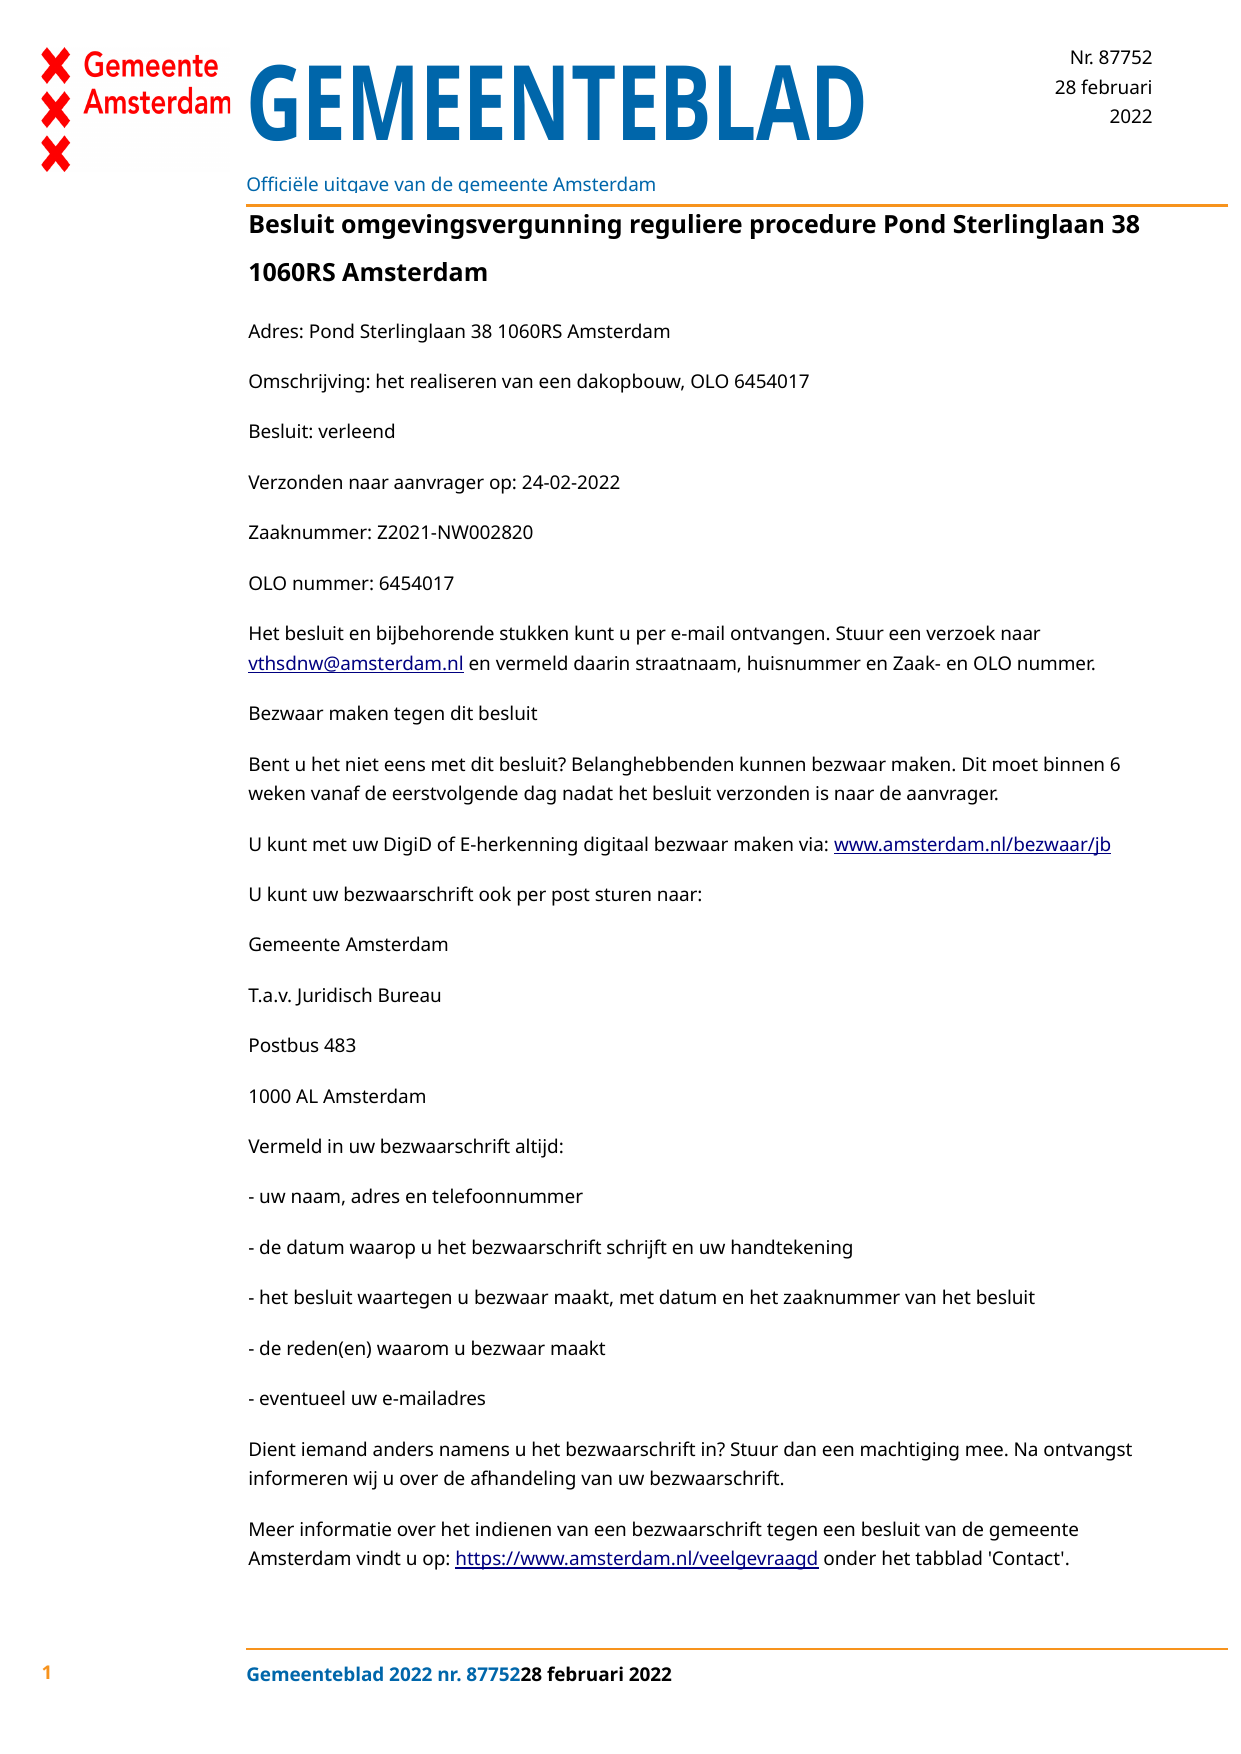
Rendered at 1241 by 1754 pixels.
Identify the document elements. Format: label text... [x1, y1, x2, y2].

text Zaaknummer: Z2021-NW002820 [248, 519, 1152, 545]
text Meer informatie over het indienen van een bezwaarschrift tegen een besluit van de gemeente Amsterdam vindt u op: https://www.amsterdam.nl/veelgevraagd onder het tabblad 'Contact'. [248, 1516, 1152, 1571]
text 1000 AL Amsterdam [248, 1083, 1152, 1109]
text Besluit omgevingsvergunning reguliere procedure Pond Sterlinglaan 38 1060RS Amsterdam [248, 207, 1152, 288]
text - uw naam, adres en telefoonnummer [248, 1184, 1152, 1209]
text OLO nummer: 6454017 [248, 570, 1152, 596]
text Postbus 483 [248, 1032, 1152, 1058]
text - de reden(en) waarom u bezwaar maakt [248, 1335, 1152, 1361]
text U kunt uw bezwaarschrift ook per post sturen naar: [248, 881, 1152, 907]
text Besluit: verleend [248, 419, 1152, 444]
text U kunt met uw DigiD of E-herkenning digitaal bezwaar maken via: www.amsterdam.nl/bezwaar/jb [248, 831, 1152, 857]
text - eventueel uw e-mailadres [248, 1385, 1152, 1411]
text Adres: Pond Sterlinglaan 38 1060RS Amsterdam [248, 318, 1152, 344]
text - het besluit waartegen u bezwaar maakt, met datum en het zaaknummer van het besluit [248, 1284, 1152, 1310]
text Het besluit en bijbehorende stukken kunt u per e-mail ontvangen. Stuur een verzoek naar vthsdnw@amsterdam.nl en vermeld daarin straatnaam, huisnummer en Zaak- en OLO nummer. [248, 620, 1152, 676]
text Verzonden naar aanvrager op: 24-02-2022 [248, 469, 1152, 495]
text Gemeente Amsterdam [248, 932, 1152, 957]
text Bent u het niet eens met dit besluit? Belanghebbenden kunnen bezwaar maken. Dit moet binnen 6 weken vanaf de eerstvolgende dag nadat het besluit verzonden is naar de aanvrager. [248, 751, 1152, 806]
text Bezwaar maken tegen dit besluit [248, 700, 1152, 726]
text Dient iemand anders namens u het bezwaarschrift in? Stuur dan een machtiging mee. Na ontvangst informeren wij u over de afhandeling van uw bezwaarschrift. [248, 1436, 1152, 1491]
text - de datum waarop u het bezwaarschrift schrijft en uw handtekening [248, 1234, 1152, 1260]
text Vermeld in uw bezwaarschrift altijd: [248, 1133, 1152, 1159]
picture [41, 47, 231, 172]
text T.a.v. Juridisch Bureau [248, 982, 1152, 1008]
text Omschrijving: het realiseren van een dakopbouw, OLO 6454017 [248, 368, 1152, 394]
